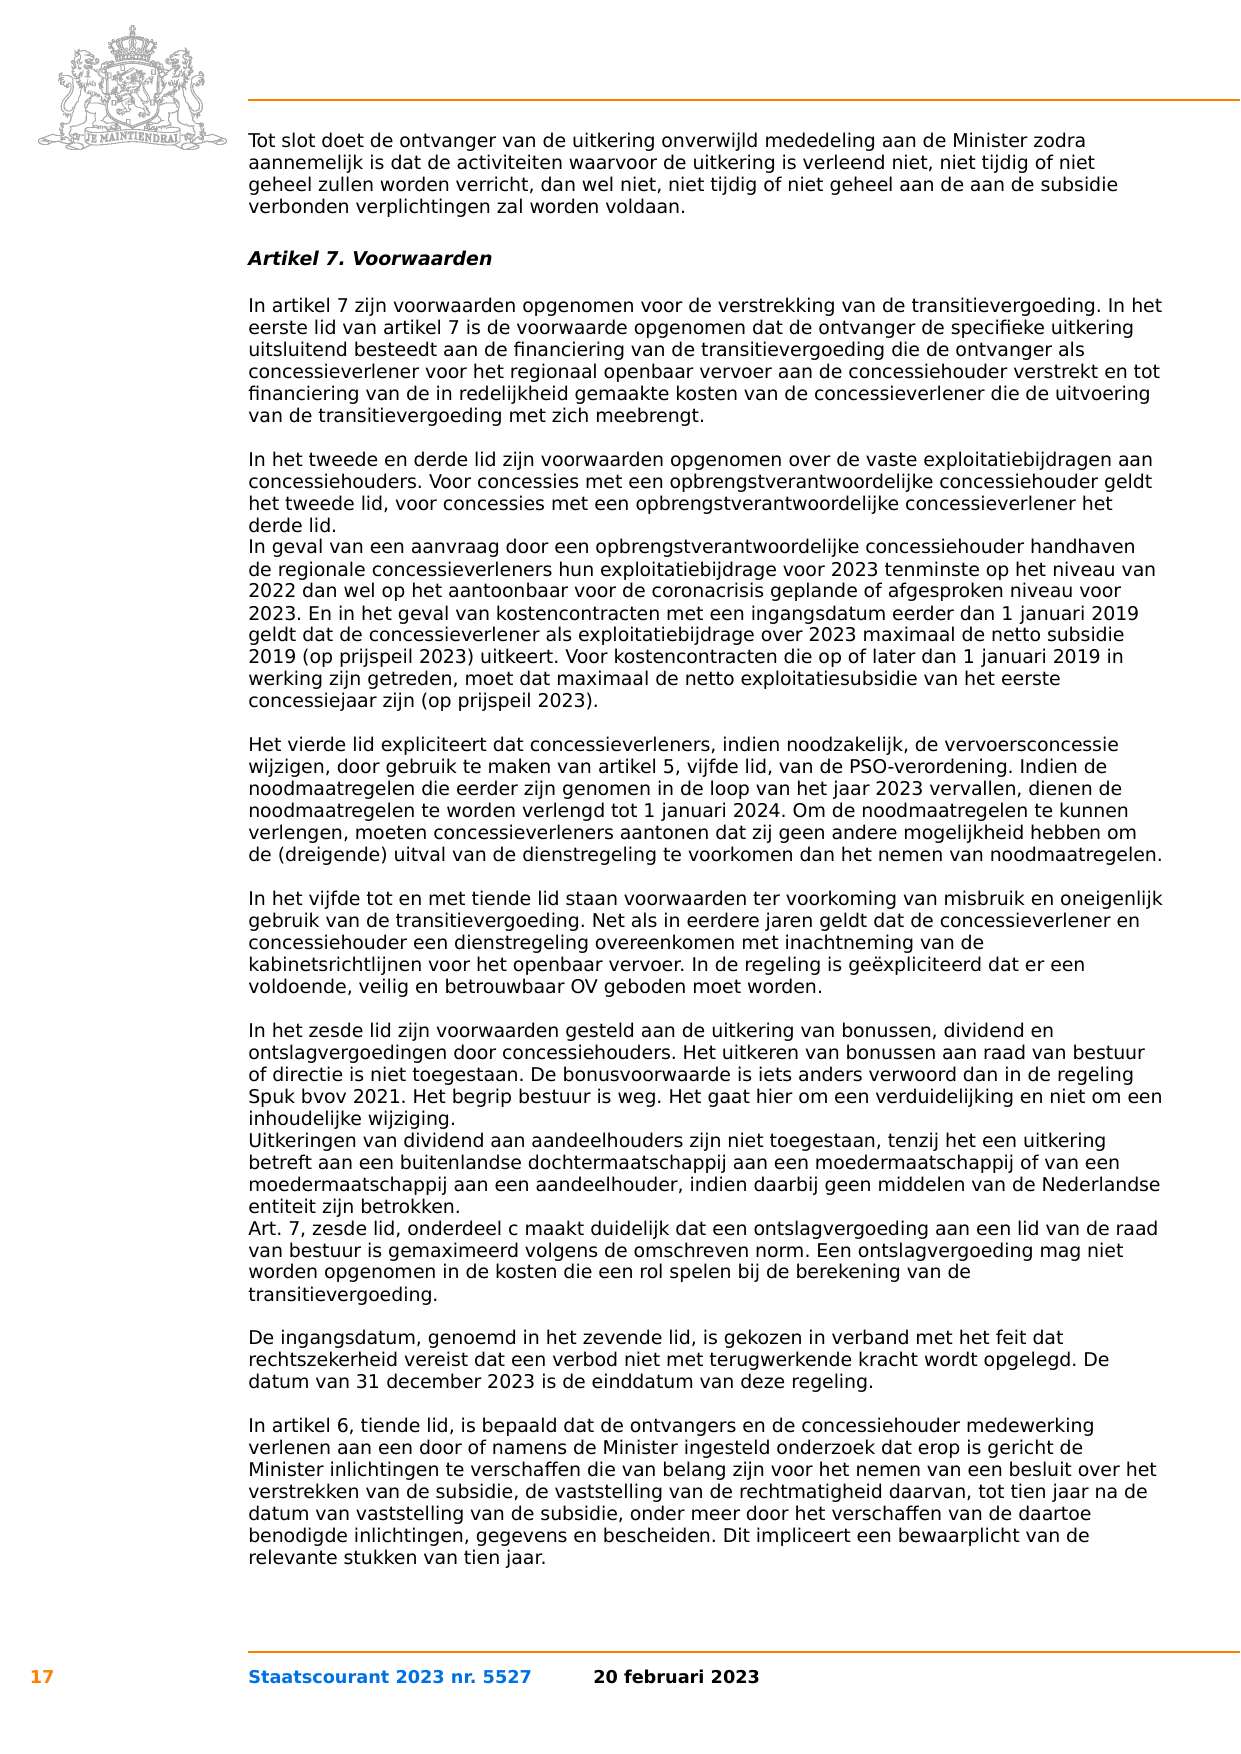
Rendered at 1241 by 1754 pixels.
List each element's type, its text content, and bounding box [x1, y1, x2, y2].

text De ingangsdatum, genoemd in het zevende lid, is gekozen in verband met het feit dat rechtszekerheid vereist dat een verbod niet met terugwerkende kracht wordt opgelegd. De datum van 31 december 2023 is de einddatum van deze regeling. [248, 1327, 1163, 1393]
text Het vierde lid expliciteert dat concessieverleners, indien noodzakelijk, de vervoersconcessie wijzigen, door gebruik te maken van artikel 5, vijfde lid, van de PSO-verordening. Indien de noodmaatregelen die eerder zijn genomen in de loop van het jaar 2023 vervallen, dienen de noodmaatregelen te worden verlengd tot 1 januari 2024. Om de noodmaatregelen te kunnen verlengen, moeten concessieverleners aantonen dat zij geen andere mogelijkheid hebben om de (dreigende) uitval van de dienstregeling te voorkomen dan het nemen van noodmaatregelen. [248, 734, 1163, 866]
text Uitkeringen van dividend aan aandeelhouders zijn niet toegestaan, tenzij het een uitkering betreft aan een buitenlandse dochtermaatschappij aan een moedermaatschappij of van een moedermaatschappij aan een aandeelhouder, indien daarbij geen middelen van de Nederlandse entiteit zijn betrokken. [248, 1129, 1163, 1217]
text In het vijfde tot en met tiende lid staan voorwaarden ter voorkoming van misbruik en oneigenlijk gebruik van de transitievergoeding. Net als in eerdere jaren geldt dat de concessieverlener en concessiehouder een dienstregeling overeenkomen met inachtneming van de kabinetsrichtlijnen voor het openbaar vervoer. In de regeling is geëxpliciteerd dat er een voldoende, veilig en betrouwbaar OV geboden moet worden. [248, 888, 1163, 998]
text In het tweede en derde lid zijn voorwaarden opgenomen over de vaste exploitatiebijdragen aan concessiehouders. Voor concessies met een opbrengstverantwoordelijke concessiehouder geldt het tweede lid, voor concessies met een opbrengstverantwoordelijke concessieverlener het derde lid. [248, 448, 1163, 536]
text Art. 7, zesde lid, onderdeel c maakt duidelijk dat een ontslagvergoeding aan een lid van de raad van bestuur is gemaximeerd volgens de omschreven norm. Een ontslagvergoeding mag niet worden opgenomen in de kosten die een rol spelen bij de berekening van de transitievergoeding. [248, 1217, 1163, 1305]
picture [38, 25, 227, 150]
text In artikel 6, tiende lid, is bepaald dat de ontvangers en de concessiehouder medewerking verlenen aan een door of namens de Minister ingesteld onderzoek dat erop is gericht de Minister inlichtingen te verschaffen die van belang zijn voor het nemen van een besluit over het verstrekken van de subsidie, de vaststelling van de rechtmatigheid daarvan, tot tien jaar na de datum van vaststelling van de subsidie, onder meer door het verschaffen van de daartoe benodigde inlichtingen, gegevens en bescheiden. Dit impliceert een bewaarplicht van de relevante stukken van tien jaar. [248, 1415, 1163, 1569]
text Tot slot doet de ontvanger van de uitkering onverwijld mededeling aan de Minister zodra aannemelijk is dat de activiteiten waarvoor de uitkering is verleend niet, niet tijdig of niet geheel zullen worden verricht, dan wel niet, niet tijdig of niet geheel aan de aan de subsidie verbonden verplichtingen zal worden voldaan. [248, 130, 1163, 218]
text In geval van een aanvraag door een opbrengstverantwoordelijke concessiehouder handhaven de regionale concessieverleners hun exploitatiebijdrage voor 2023 tenminste op het niveau van 2022 dan wel op het aantoonbaar voor de coronacrisis geplande of afgesproken niveau voor 2023. En in het geval van kostencontracten met een ingangsdatum eerder dan 1 januari 2019 geldt dat de concessieverlener als exploitatiebijdrage over 2023 maximaal de netto subsidie 2019 (op prijspeil 2023) uitkeert. Voor kostencontracten die op of later dan 1 januari 2019 in werking zijn getreden, moet dat maximaal de netto exploitatiesubsidie van het eerste concessiejaar zijn (op prijspeil 2023). [248, 536, 1163, 712]
text In artikel 7 zijn voorwaarden opgenomen voor de verstrekking van de transitievergoeding. In het eerste lid van artikel 7 is de voorwaarde opgenomen dat de ontvanger de specifieke uitkering uitsluitend besteedt aan de financiering van de transitievergoeding die de ontvanger als concessieverlener voor het regionaal openbaar vervoer aan de concessiehouder verstrekt en tot financiering van de in redelijkheid gemaakte kosten van de concessieverlener die de uitvoering van de transitievergoeding met zich meebrengt. [248, 295, 1163, 427]
subtitle Artikel 7. Voorwaarden [248, 248, 1163, 270]
text In het zesde lid zijn voorwaarden gesteld aan de uitkering van bonussen, dividend en ontslagvergoedingen door concessiehouders. Het uitkeren van bonussen aan raad van bestuur of directie is niet toegestaan. De bonusvoorwaarde is iets anders verwoord dan in de regeling Spuk bvov 2021. Het begrip bestuur is weg. Het gaat hier om een verduidelijking en niet om een inhoudelijke wijziging. [248, 1020, 1163, 1129]
